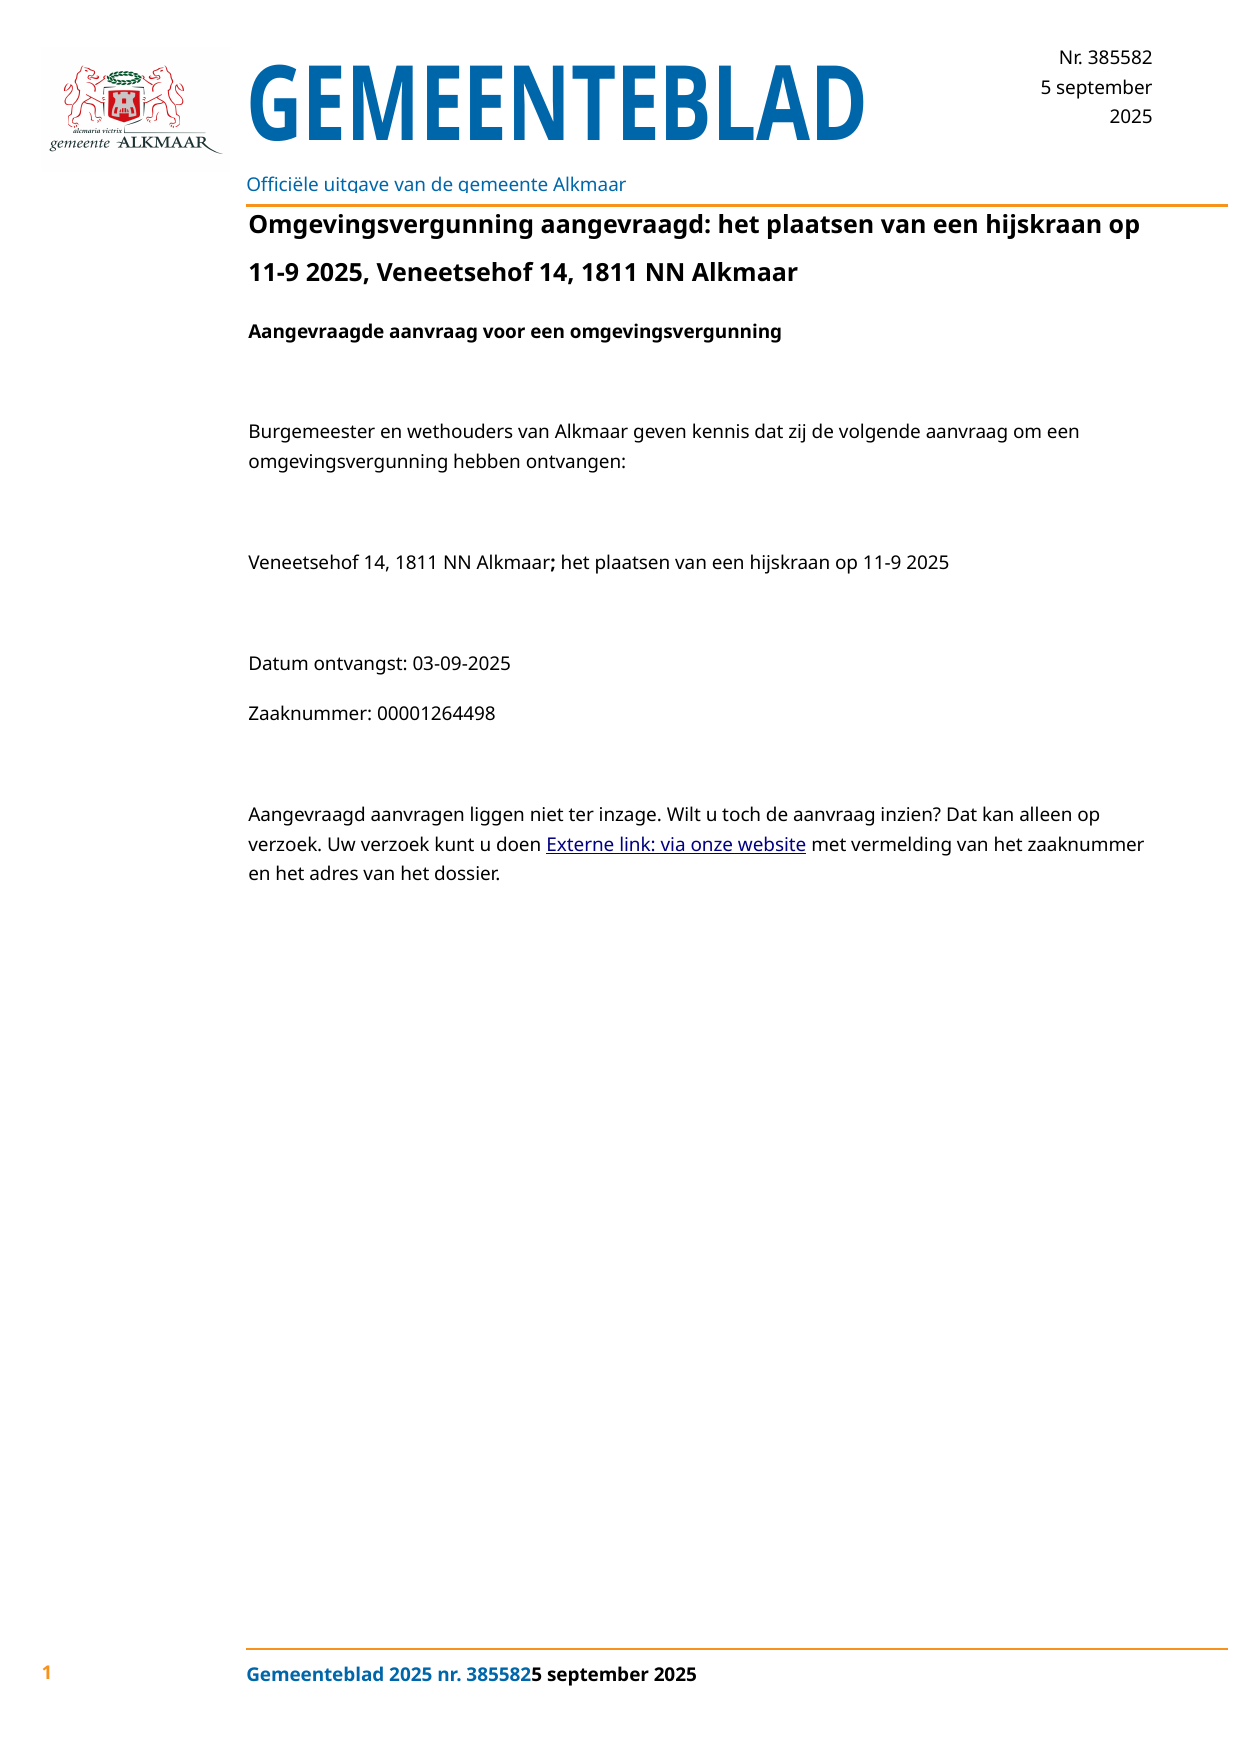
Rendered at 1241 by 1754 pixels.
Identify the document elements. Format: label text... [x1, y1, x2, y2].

text Zaaknummer: 00001264498 [248, 700, 1152, 726]
text Aangevraagde aanvraag voor een omgevingsvergunning [248, 318, 1152, 344]
text Omgevingsvergunning aangevraagd: het plaatsen van een hijskraan op 11-9 2025, Veneetsehof 14, 1811 NN Alkmaar [248, 207, 1152, 288]
picture [41, 47, 231, 172]
text Datum ontvangst: 03-09-2025 [248, 650, 1152, 676]
text Aangevraagd aanvragen liggen niet ter inzage. Wilt u toch de aanvraag inzien? Dat kan alleen op verzoek. Uw verzoek kunt u doen Externe link: via onze website met vermelding van het zaaknummer en het adres van het dossier. [248, 801, 1152, 886]
text Burgemeester en wethouders van Alkmaar geven kennis dat zij de volgende aanvraag om een omgevingsvergunning hebben ontvangen: [248, 419, 1152, 474]
text Veneetsehof 14, 1811 NN Alkmaar; het plaatsen van een hijskraan op 11-9 2025 [248, 549, 1152, 575]
